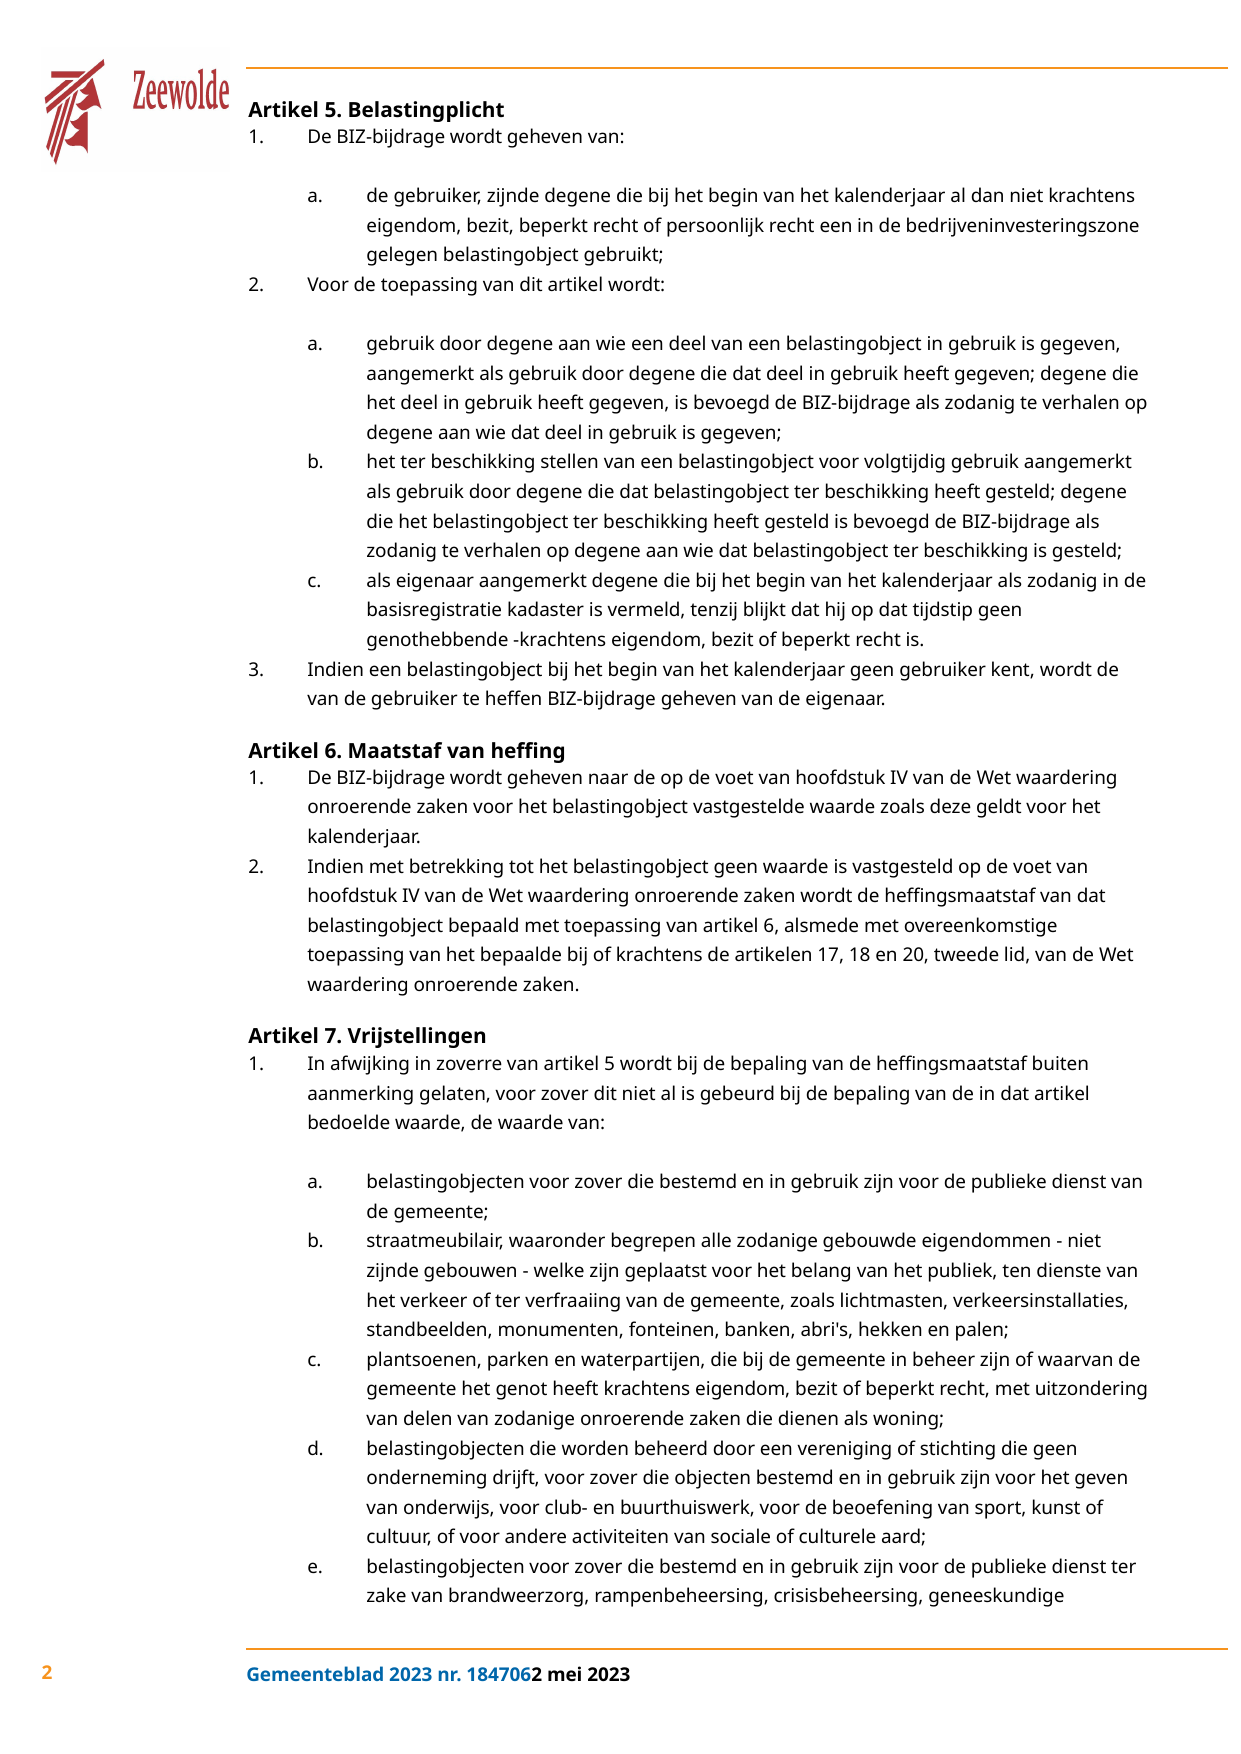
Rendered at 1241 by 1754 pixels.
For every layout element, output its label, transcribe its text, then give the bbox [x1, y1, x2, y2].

list straatmeubilair, waaronder begrepen alle zodanige gebouwde eigendommen - niet zijnde gebouwen - welke zijn geplaatst voor het belang van het publiek, ten dienste van het verkeer of ter verfraaiing van de gemeente, zoals lichtmasten, verkeersinstallaties, standbeelden, monumenten, fonteinen, banken, abri's, hekken en palen; [307, 1228, 1152, 1342]
list belastingobjecten voor zover die bestemd en in gebruik zijn voor de publieke dienst ter zake van brandweerzorg, rampenbeheersing, crisisbeheersing, geneeskundige [307, 1553, 1152, 1608]
list Indien met betrekking tot het belastingobject geen waarde is vastgesteld op de voet van hoofdstuk IV van de Wet waardering onroerende zaken wordt de heffingsmaatstaf van dat belastingobject bepaald met toepassing van artikel 6, alsmede met overeenkomstige toepassing van het bepaalde bij of krachtens de artikelen 17, 18 en 20, tweede lid, van de Wet waardering onroerende zaken. [248, 853, 1152, 997]
list In afwijking in zoverre van artikel 5 wordt bij de bepaling van de heffingsmaatstaf buiten aanmerking gelaten, voor zover dit niet al is gebeurd bij de bepaling van de in dat artikel bedoelde waarde, de waarde van: [248, 1050, 1152, 1135]
text Artikel 6. Maatstaf van heffing [248, 736, 1152, 764]
list belastingobjecten die worden beheerd door een vereniging of stichting die geen onderneming drijft, voor zover die objecten bestemd en in gebruik zijn voor het geven van onderwijs, voor club- en buurthuiswerk, voor de beoefening van sport, kunst of cultuur, of voor andere activiteiten van sociale of culturele aard; [307, 1435, 1152, 1549]
list Voor de toepassing van dit artikel wordt: [248, 271, 1152, 297]
list Indien een belastingobject bij het begin van het kalenderjaar geen gebruiker kent, wordt de van de gebruiker te heffen BIZ-bijdrage geheven van de eigenaar. [248, 656, 1152, 711]
list De BIZ-bijdrage wordt geheven van: [248, 123, 1152, 149]
list plantsoenen, parken en waterpartijen, die bij de gemeente in beheer zijn of waarvan de gemeente het genot heeft krachtens eigendom, bezit of beperkt recht, met uitzondering van delen van zodanige onroerende zaken die dienen als woning; [307, 1346, 1152, 1431]
list de gebruiker, zijnde degene die bij het begin van het kalenderjaar al dan niet krachtens eigendom, bezit, beperkt recht of persoonlijk recht een in de bedrijveninvesteringszone gelegen belastingobject gebruikt; [307, 182, 1152, 267]
list De BIZ-bijdrage wordt geheven naar de op de voet van hoofdstuk IV van de Wet waardering onroerende zaken voor het belastingobject vastgestelde waarde zoals deze geldt voor het kalenderjaar. [248, 764, 1152, 849]
text Artikel 7. Vrijstellingen [248, 1022, 1152, 1050]
list het ter beschikking stellen van een belastingobject voor volgtijdig gebruik aangemerkt als gebruik door degene die dat belastingobject ter beschikking heeft gesteld; degene die het belastingobject ter beschikking heeft gesteld is bevoegd de BIZ-bijdrage als zodanig te verhalen op degene aan wie dat belastingobject ter beschikking is gesteld; [307, 449, 1152, 563]
list als eigenaar aangemerkt degene die bij het begin van het kalenderjaar als zodanig in de basisregistratie kadaster is vermeld, tenzij blijkt dat hij op dat tijdstip geen genothebbende -krachtens eigendom, bezit of beperkt recht is. [307, 567, 1152, 652]
text Artikel 5. Belastingplicht [248, 95, 1152, 123]
list gebruik door degene aan wie een deel van een belastingobject in gebruik is gegeven, aangemerkt als gebruik door degene die dat deel in gebruik heeft gegeven; degene die het deel in gebruik heeft gegeven, is bevoegd de BIZ-bijdrage als zodanig te verhalen op degene aan wie dat deel in gebruik is gegeven; [307, 330, 1152, 445]
picture [41, 47, 231, 172]
list belastingobjecten voor zover die bestemd en in gebruik zijn voor de publieke dienst van de gemeente; [307, 1168, 1152, 1224]
